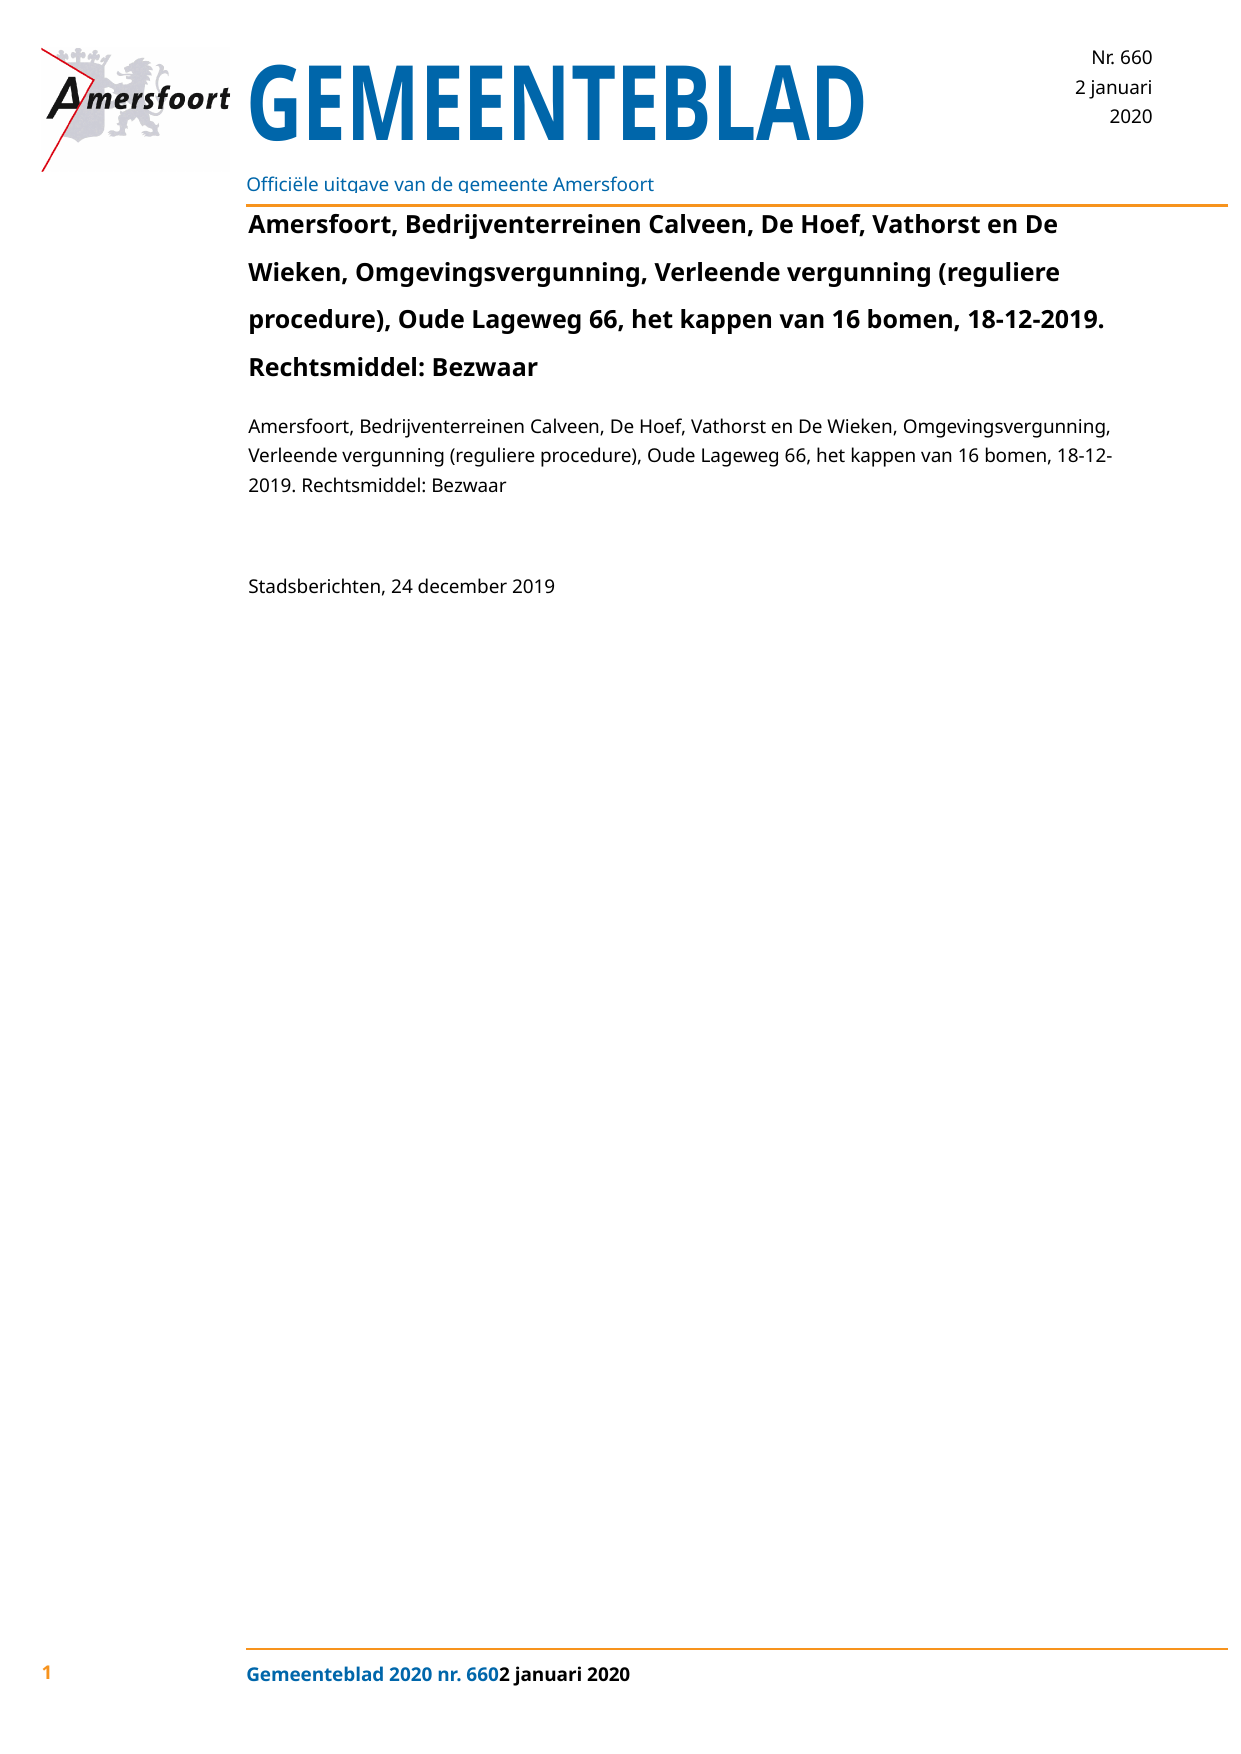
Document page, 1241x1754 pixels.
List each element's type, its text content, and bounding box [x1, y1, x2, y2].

picture [41, 47, 231, 172]
text Amersfoort, Bedrijventerreinen Calveen, De Hoef, Vathorst en De Wieken, Omgevingsvergunning, Verleende vergunning (reguliere procedure), Oude Lageweg 66, het kappen van 16 bomen, 18-12-2019. Rechtsmiddel: Bezwaar [248, 413, 1152, 498]
text Stadsberichten, 24 december 2019 [248, 573, 1152, 599]
text Amersfoort, Bedrijventerreinen Calveen, De Hoef, Vathorst en De Wieken, Omgevingsvergunning, Verleende vergunning (reguliere procedure), Oude Lageweg 66, het kappen van 16 bomen, 18-12-2019. Rechtsmiddel: Bezwaar [248, 207, 1152, 384]
